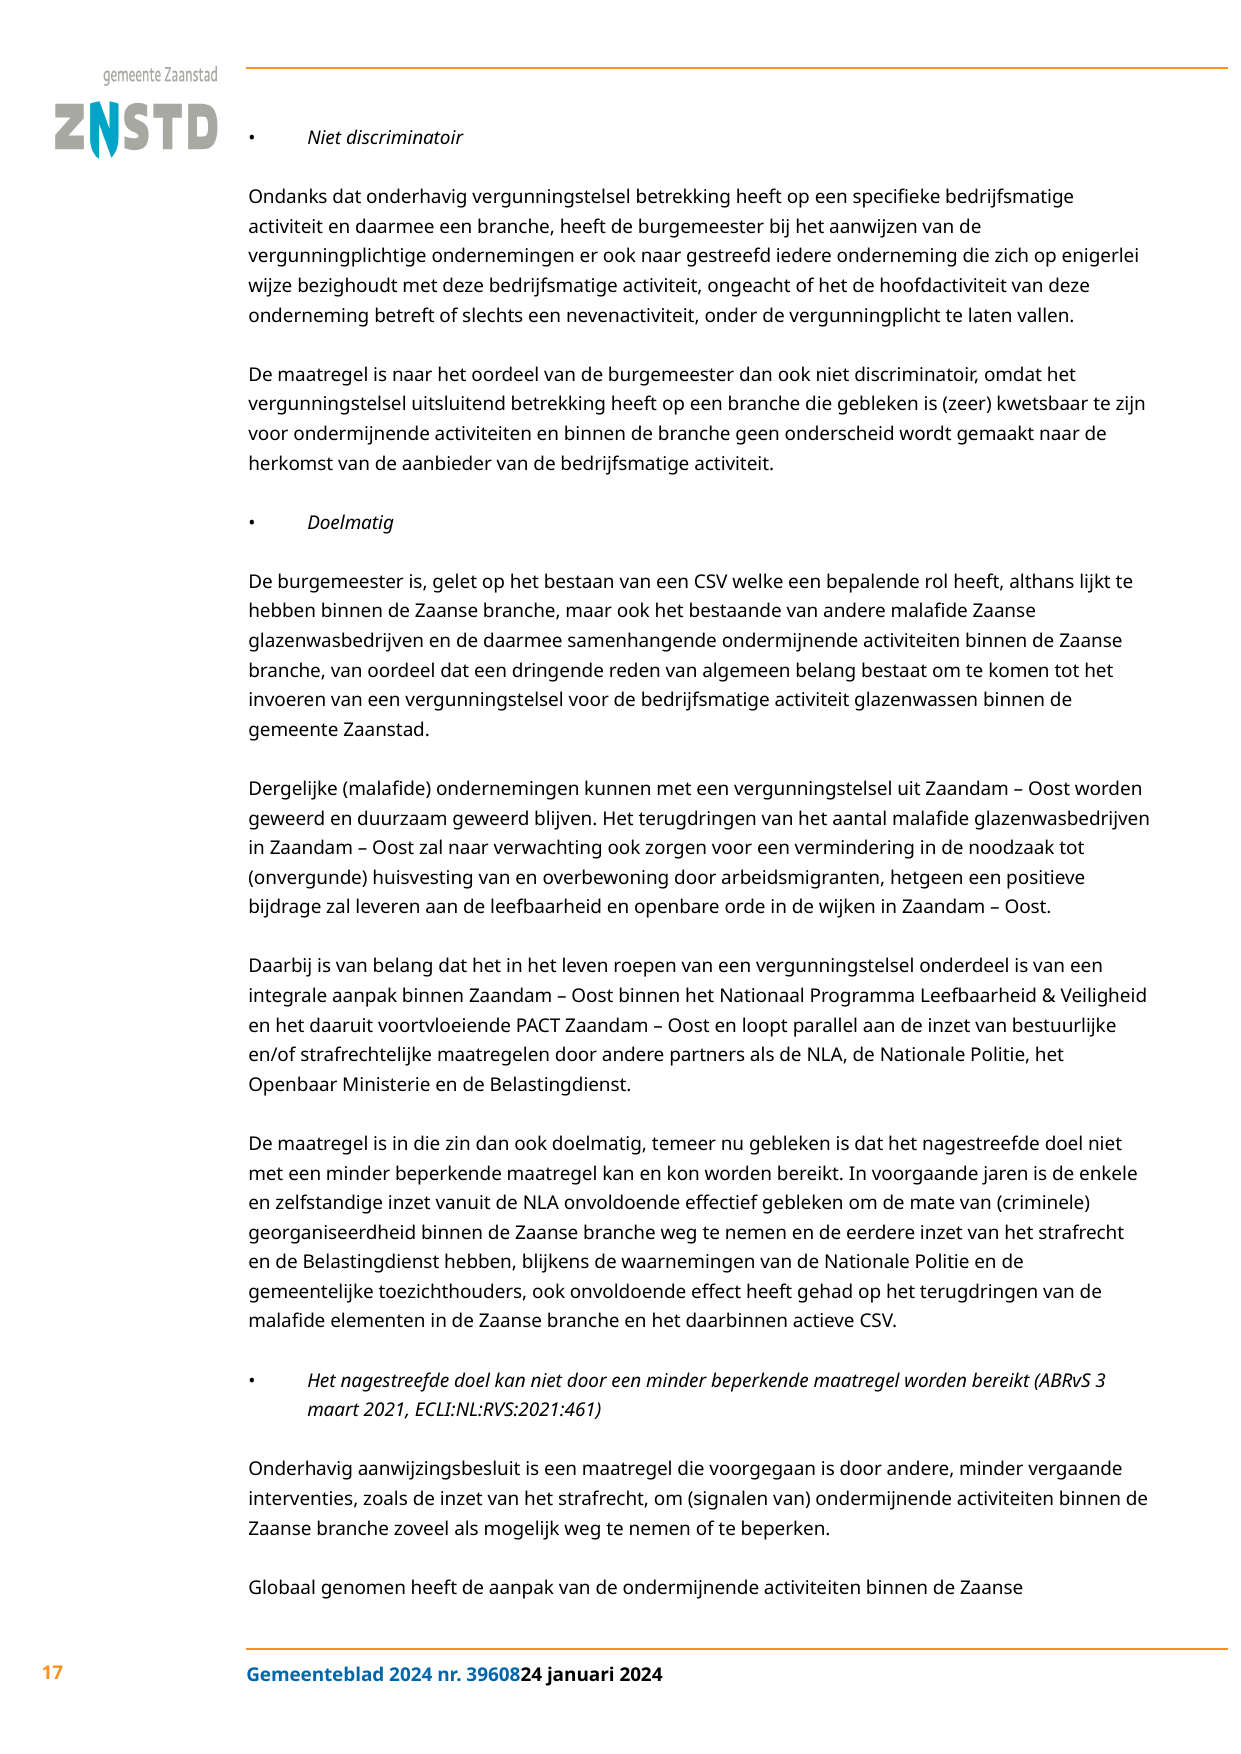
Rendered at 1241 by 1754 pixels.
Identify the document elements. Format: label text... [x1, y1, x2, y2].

text De maatregel is in die zin dan ook doelmatig, temeer nu gebleken is dat het nagestreefde doel niet met een minder beperkende maatregel kan en kon worden bereikt. In voorgaande jaren is de enkele en zelfstandige inzet vanuit de NLA onvoldoende effectief gebleken om de mate van (criminele) georganiseerdheid binnen de Zaanse branche weg te nemen en de eerdere inzet van het strafrecht en de Belastingdienst hebben, blijkens de waarnemingen van de Nationale Politie en de gemeentelijke toezichthouders, ook onvoldoende effect heeft gehad op het terugdringen van de malafide elementen in de Zaanse branche en het daarbinnen actieve CSV. [248, 1130, 1152, 1333]
text Daarbij is van belang dat het in het leven roepen van een vergunningstelsel onderdeel is van een integrale aanpak binnen Zaandam – Oost binnen het Nationaal Programma Leefbaarheid & Veiligheid en het daaruit voortvloeiende PACT Zaandam – Oost en loopt parallel aan de inzet van bestuurlijke en/of strafrechtelijke maatregelen door andere partners als de NLA, de Nationale Politie, het Openbaar Ministerie en de Belastingdienst. [248, 953, 1152, 1097]
text Dergelijke (malafide) ondernemingen kunnen met een vergunningstelsel uit Zaandam – Oost worden geweerd en duurzaam geweerd blijven. Het terugdringen van het aantal malafide glazenwasbedrijven in Zaandam – Oost zal naar verwachting ook zorgen voor een vermindering in de noodzaak tot (onvergunde) huisvesting van en overbewoning door arbeidsmigranten, hetgeen een positieve bijdrage zal leveren aan de leefbaarheid en openbare orde in de wijken in Zaandam – Oost. [248, 775, 1152, 919]
text Ondanks dat onderhavig vergunningstelsel betrekking heeft op een specifieke bedrijfsmatige activiteit en daarmee een branche, heeft de burgemeester bij het aanwijzen van de vergunningplichtige ondernemingen er ook naar gestreefd iedere onderneming die zich op enigerlei wijze bezighoudt met deze bedrijfsmatige activiteit, ongeacht of het de hoofdactiviteit van deze onderneming betreft of slechts een nevenactiviteit, onder de vergunningplicht te laten vallen. [248, 183, 1152, 328]
list Doelmatig [248, 509, 1152, 535]
text De burgemeester is, gelet op het bestaan van een CSV welke een bepalende rol heeft, althans lijkt te hebben binnen de Zaanse branche, maar ook het bestaande van andere malafide Zaanse glazenwasbedrijven en de daarmee samenhangende ondermijnende activiteiten binnen de Zaanse branche, van oordeel dat een dringende reden van algemeen belang bestaat om te komen tot het invoeren van een vergunningstelsel voor de bedrijfsmatige activiteit glazenwassen binnen de gemeente Zaanstad. [248, 568, 1152, 742]
list Het nagestreefde doel kan niet door een minder beperkende maatregel worden bereikt (ABRvS 3 maart 2021, ECLI:NL:RVS:2021:461) [248, 1367, 1152, 1422]
list Niet discriminatoir [248, 124, 1152, 150]
text Onderhavig aanwijzingsbesluit is een maatregel die voorgegaan is door andere, minder vergaande interventies, zoals de inzet van het strafrecht, om (signalen van) ondermijnende activiteiten binnen de Zaanse branche zoveel als mogelijk weg te nemen of te beperken. [248, 1456, 1152, 1541]
picture [41, 47, 231, 172]
text Globaal genomen heeft de aanpak van de ondermijnende activiteiten binnen de Zaanse [248, 1574, 1152, 1600]
text De maatregel is naar het oordeel van de burgemeester dan ook niet discriminatoir, omdat het vergunningstelsel uitsluitend betrekking heeft op een branche die gebleken is (zeer) kwetsbaar te zijn voor ondermijnende activiteiten en binnen de branche geen onderscheid wordt gemaakt naar de herkomst van de aanbieder van de bedrijfsmatige activiteit. [248, 361, 1152, 476]
